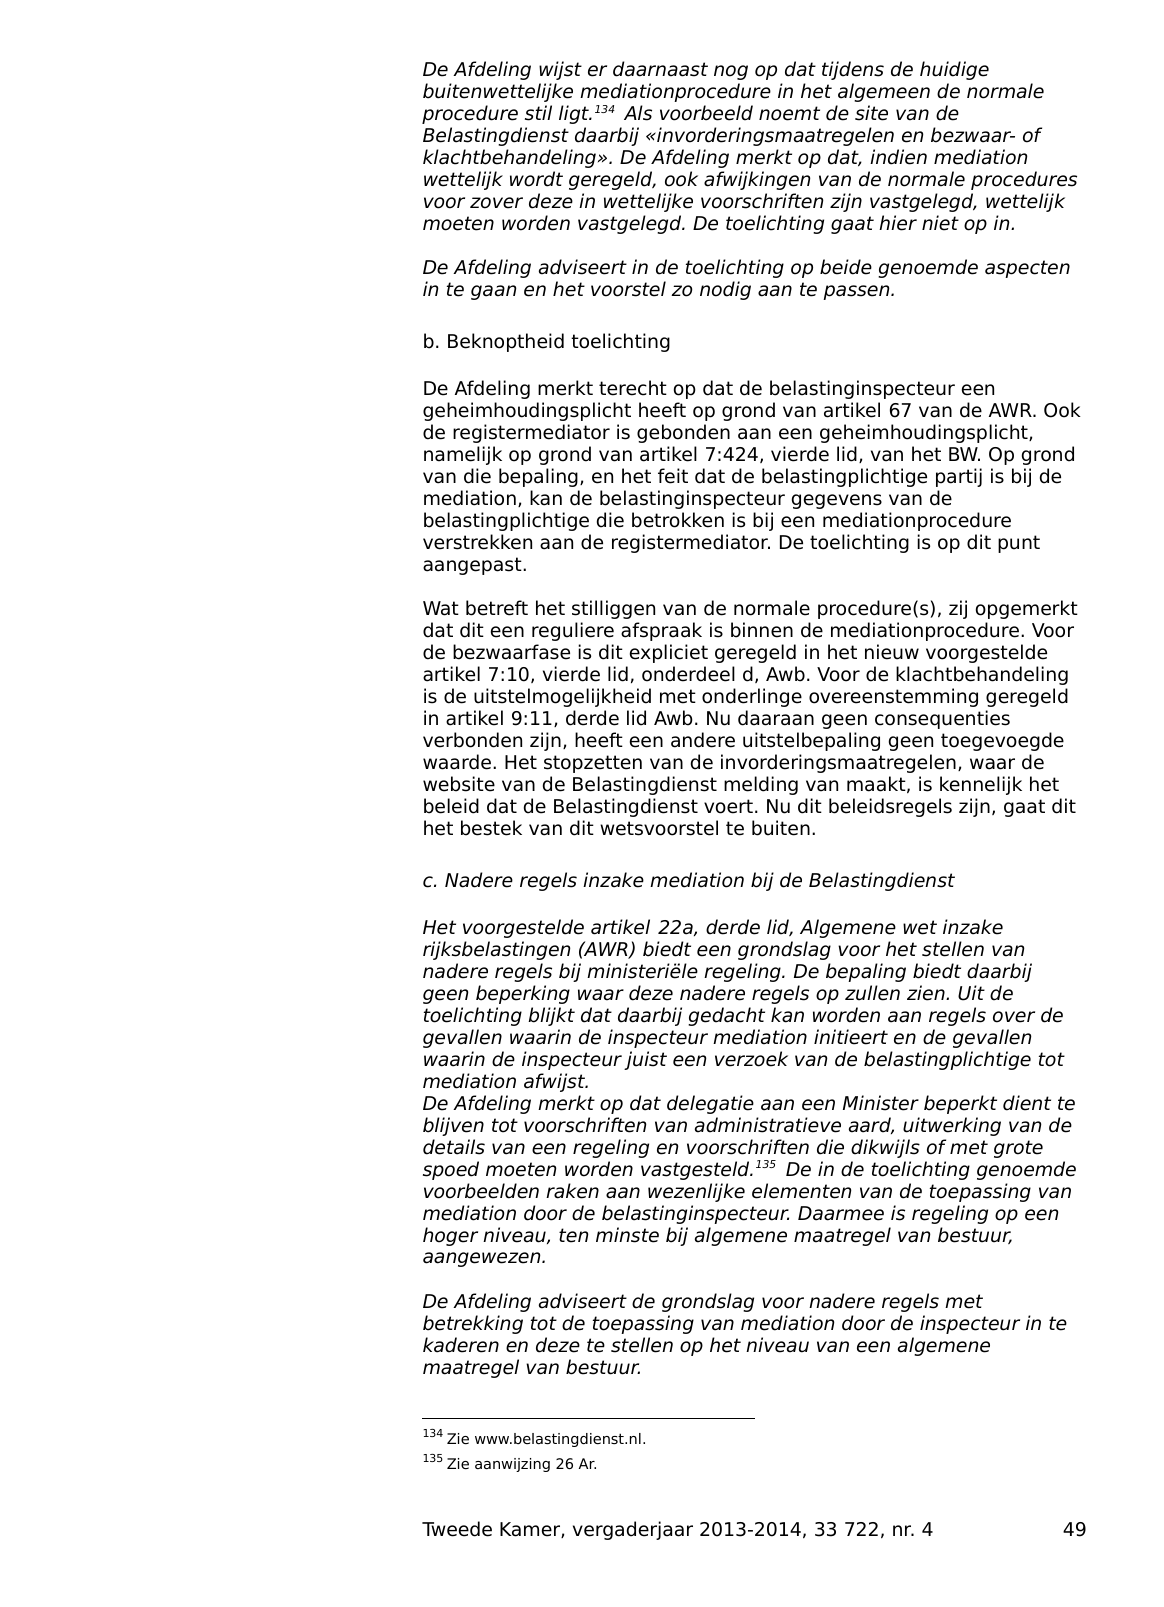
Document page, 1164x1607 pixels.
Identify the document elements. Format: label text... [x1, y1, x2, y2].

text De Afdeling wijst er daarnaast nog op dat tijdens de huidige buitenwettelijke mediationprocedure in het algemeen de normale procedure stil ligt. Als voorbeeld noemt de site van de Belastingdienst daarbij «invorderingsmaatregelen en bezwaar- of klachtbehandeling». De Afdeling merkt op dat, indien mediation wettelijk wordt geregeld, ook afwijkingen van de normale procedures voor zover deze in wettelijke voorschriften zijn vastgelegd, wettelijk moeten worden vastgelegd. De toelichting gaat hier niet op in. [422, 59, 1087, 235]
subtitle b. Beknoptheid toelichting [422, 331, 1087, 353]
text Zie www.belastingdienst.nl. [422, 1427, 1087, 1449]
text De Afdeling adviseert de grondslag voor nadere regels met betrekking tot de toepassing van mediation door de inspecteur in te kaderen en deze te stellen op het niveau van een algemene maatregel van bestuur. [422, 1291, 1087, 1378]
subtitle c. Nadere regels inzake mediation bij de Belastingdienst [422, 870, 1087, 892]
text Wat betreft het stilliggen van de normale procedure(s), zij opgemerkt dat dit een reguliere afspraak is binnen de mediationprocedure. Voor de bezwaarfase is dit expliciet geregeld in het nieuw voorgestelde artikel 7:10, vierde lid, onderdeel d, Awb. Voor de klachtbehandeling is de uitstelmogelijkheid met onderlinge overeenstemming geregeld in artikel 9:11, derde lid Awb. Nu daaraan geen consequenties verbonden zijn, heeft een andere uitstelbepaling geen toegevoegde waarde. Het stopzetten van de invorderingsmaatregelen, waar de website van de Belastingdienst melding van maakt, is kennelijk het beleid dat de Belastingdienst voert. Nu dit beleidsregels zijn, gaat dit het bestek van dit wetsvoorstel te buiten. [422, 598, 1087, 840]
text De Afdeling adviseert in de toelichting op beide genoemde aspecten in te gaan en het voorstel zo nodig aan te passen. [422, 257, 1087, 301]
text De Afdeling merkt terecht op dat de belastinginspecteur een geheimhoudingsplicht heeft op grond van artikel 67 van de AWR. Ook de registermediator is gebonden aan een geheimhoudingsplicht, namelijk op grond van artikel 7:424, vierde lid, van het BW. Op grond van die bepaling, en het feit dat de belastingplichtige partij is bij de mediation, kan de belastinginspecteur gegevens van de belastingplichtige die betrokken is bij een mediationprocedure verstrekken aan de registermediator. De toelichting is op dit punt aangepast. [422, 378, 1087, 576]
text Zie aanwijzing 26 Ar. [422, 1452, 1087, 1474]
text De Afdeling merkt op dat delegatie aan een Minister beperkt dient te blijven tot voorschriften van administratieve aard, uitwerking van de details van een regeling en voorschriften die dikwijls of met grote spoed moeten worden vastgesteld. De in de toelichting genoemde voorbeelden raken aan wezenlijke elementen van de toepassing van mediation door de belastinginspecteur. Daarmee is regeling op een hoger niveau, ten minste bij algemene maatregel van bestuur, aangewezen. [422, 1093, 1087, 1268]
text Het voorgestelde artikel 22a, derde lid, Algemene wet inzake rijksbelastingen (AWR) biedt een grondslag voor het stellen van nadere regels bij ministeriële regeling. De bepaling biedt daarbij geen beperking waar deze nadere regels op zullen zien. Uit de toelichting blijkt dat daarbij gedacht kan worden aan regels over de gevallen waarin de inspecteur mediation initieert en de gevallen waarin de inspecteur juist een verzoek van de belastingplichtige tot mediation afwijst. [422, 917, 1087, 1093]
